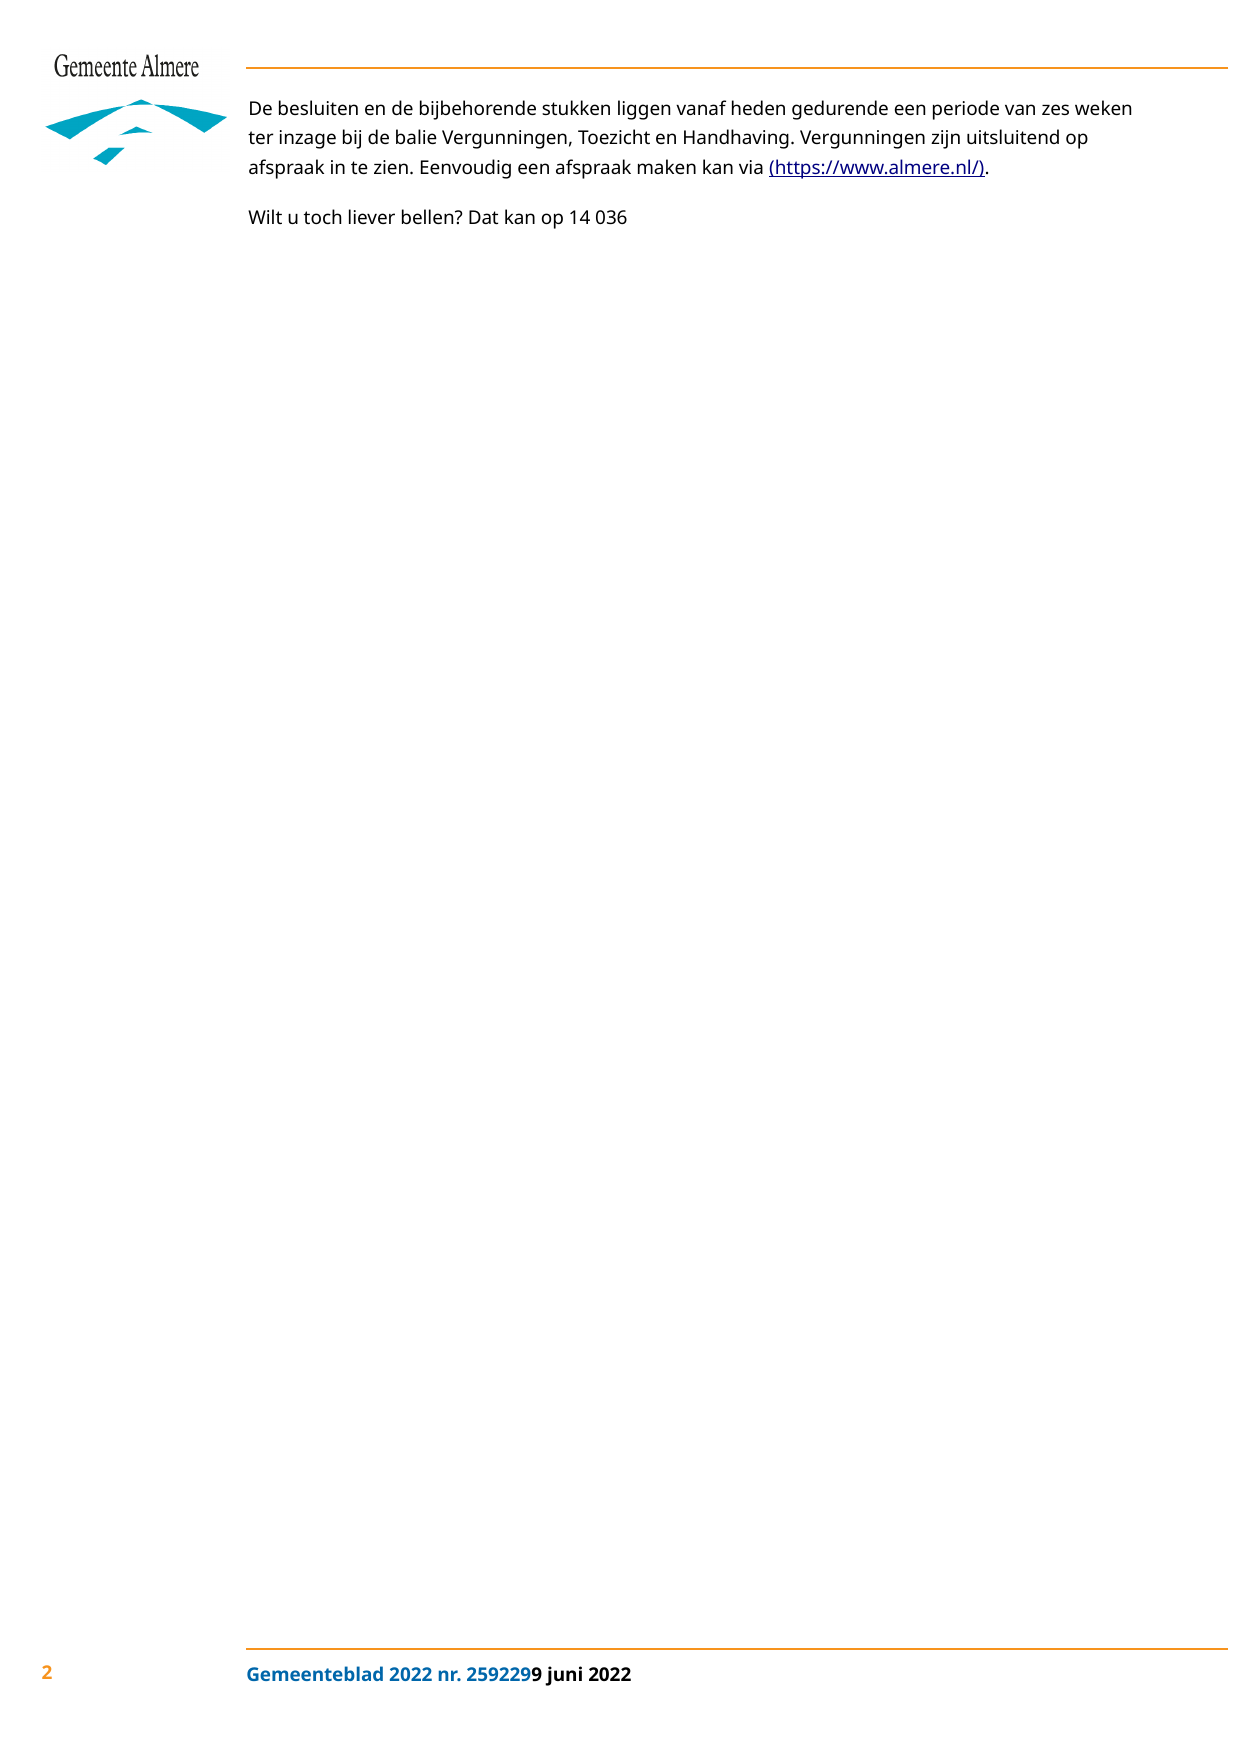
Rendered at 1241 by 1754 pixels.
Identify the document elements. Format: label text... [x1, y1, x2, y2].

text De besluiten en de bijbehorende stukken liggen vanaf heden gedurende een periode van zes weken ter inzage bij de balie Vergunningen, Toezicht en Handhaving. Vergunningen zijn uitsluitend op afspraak in te zien. Eenvoudig een afspraak maken kan via (https://www.almere.nl/). [248, 95, 1152, 180]
text Wilt u toch liever bellen? Dat kan op 14 036 [248, 204, 1152, 230]
picture [41, 47, 231, 172]
